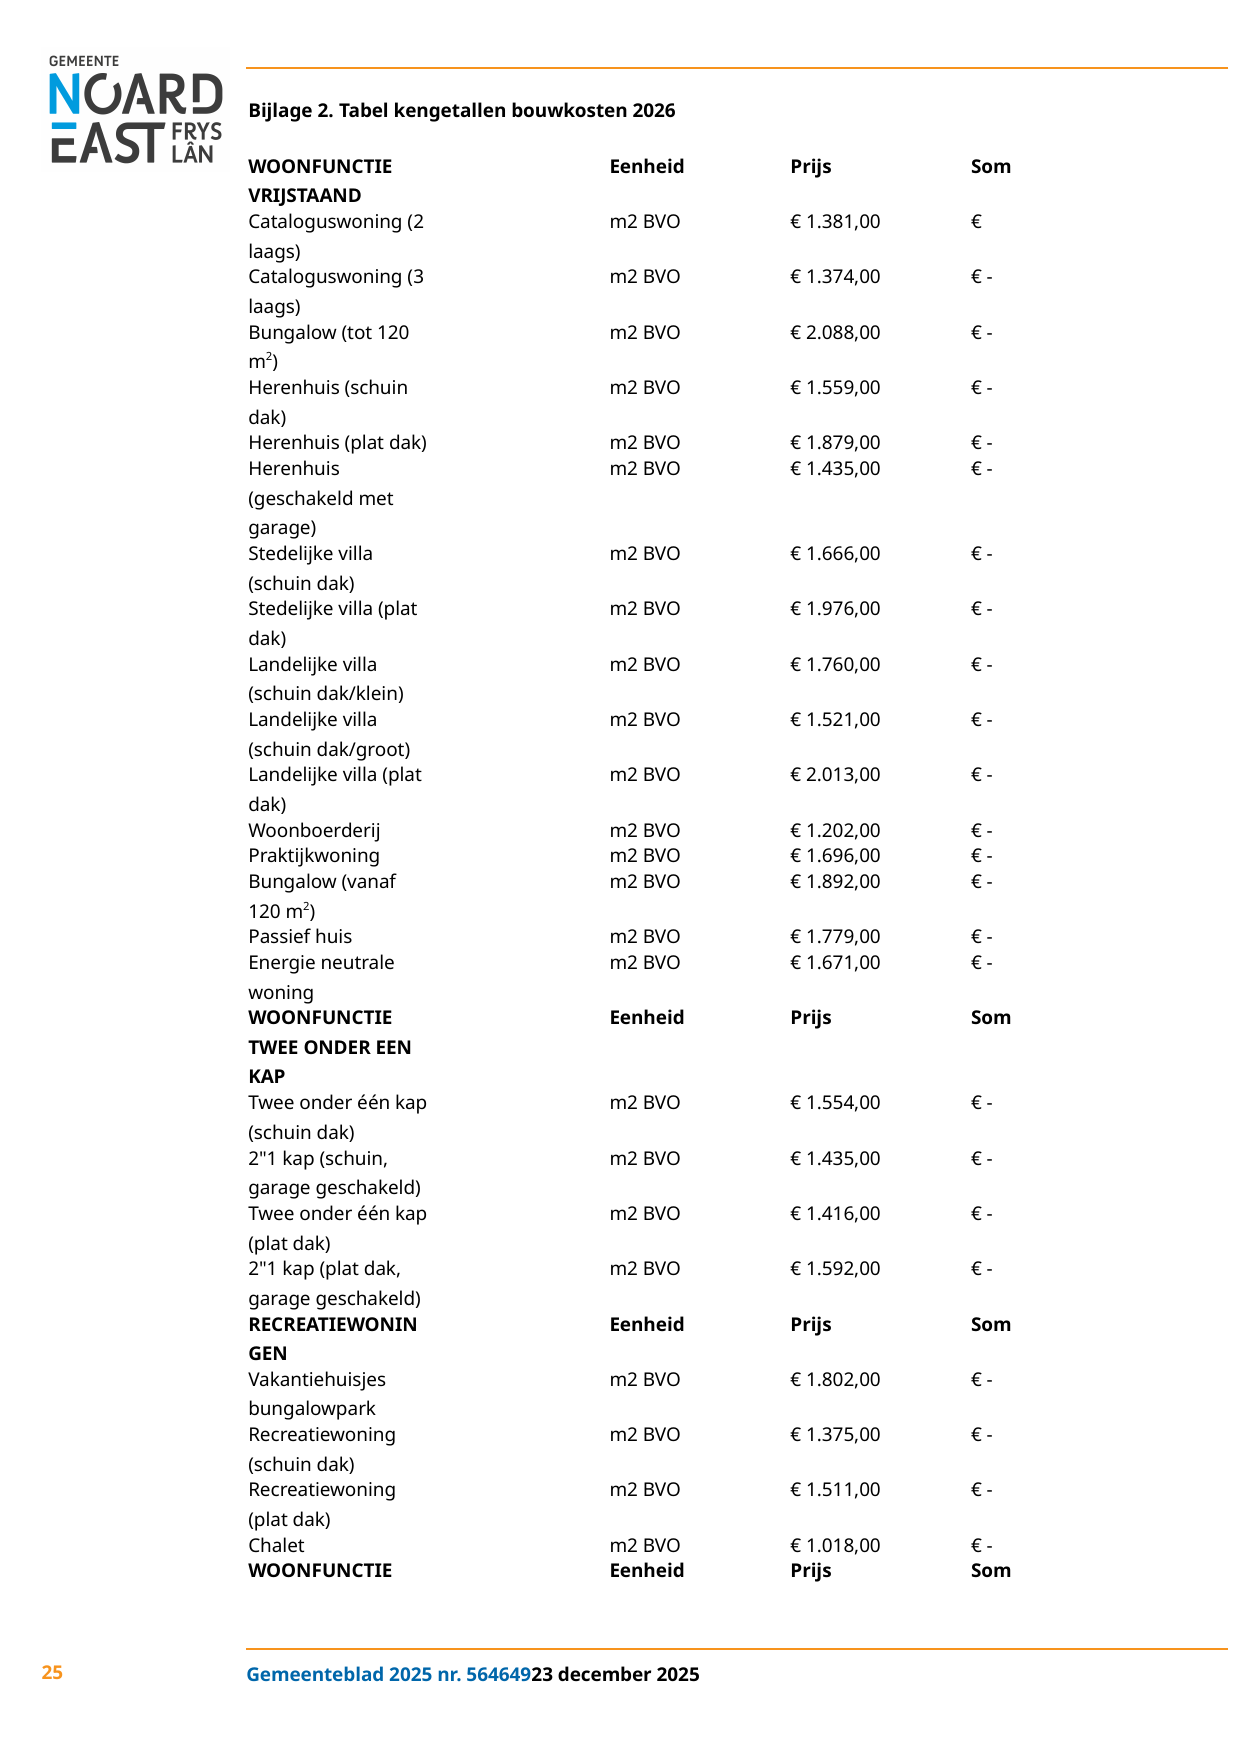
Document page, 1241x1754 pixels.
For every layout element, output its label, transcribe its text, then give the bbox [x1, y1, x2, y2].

table_cell [429, 1005, 609, 1089]
table_cell m2 BVO [609, 924, 790, 949]
table_cell € - [971, 1200, 1152, 1255]
table_cell € - [971, 949, 1152, 1004]
table_cell Passief huis [248, 924, 429, 949]
table_cell € 1.521,00 [790, 706, 971, 761]
table_cell [429, 374, 609, 429]
table_cell Herenhuis (schuin dak) [248, 374, 429, 429]
table_cell [429, 924, 609, 949]
table_cell Cataloguswoning (2 laags) [248, 208, 429, 264]
table_cell Cataloguswoning (3 laags) [248, 264, 429, 319]
table_cell [429, 208, 609, 264]
table_cell € 1.374,00 [790, 264, 971, 319]
table_cell m2 BVO [609, 1532, 790, 1558]
table_cell [429, 1255, 609, 1311]
table_cell € - [971, 843, 1152, 868]
table_cell € [971, 208, 1152, 264]
table_cell Prijs [790, 1005, 971, 1089]
table_cell Vakantiehuisjes bungalowpark [248, 1366, 429, 1421]
table_cell [429, 1366, 609, 1421]
table_cell € - [971, 651, 1152, 706]
table_cell [429, 1532, 609, 1558]
table_cell € - [971, 1532, 1152, 1558]
table_cell WOONFUNCTIE TWEE ONDER EEN KAP [248, 1005, 429, 1089]
picture [41, 47, 231, 172]
table_cell € 1.892,00 [790, 868, 971, 923]
table_header Eenheid [609, 153, 790, 208]
table_cell Herenhuis (geschakeld met garage) [248, 455, 429, 540]
table_cell 2"1 kap (schuin, garage geschakeld) [248, 1145, 429, 1200]
table_cell € - [971, 319, 1152, 374]
table_cell € 1.671,00 [790, 949, 971, 1004]
table_cell Stedelijke villa (plat dak) [248, 596, 429, 651]
table_header Prijs [790, 153, 971, 208]
table_cell € 1.592,00 [790, 1255, 971, 1311]
table_cell € 1.018,00 [790, 1532, 971, 1558]
table_cell Twee onder één kap (plat dak) [248, 1200, 429, 1255]
table_cell m2 BVO [609, 706, 790, 761]
table_cell [429, 1090, 609, 1145]
table_cell € - [971, 924, 1152, 949]
table_cell € - [971, 761, 1152, 817]
table_cell € 1.802,00 [790, 1366, 971, 1421]
table_cell m2 BVO [609, 540, 790, 596]
table_cell Recreatiewoning (plat dak) [248, 1477, 429, 1532]
table_cell [429, 817, 609, 842]
table_cell Praktijkwoning [248, 843, 429, 868]
table_cell m2 BVO [609, 1421, 790, 1477]
table_cell [429, 430, 609, 455]
table_cell RECREATIEWONINGEN [248, 1311, 429, 1366]
table_cell m2 BVO [609, 374, 790, 429]
table_cell Bungalow (vanaf 120 m2) [248, 868, 429, 923]
table_cell [429, 949, 609, 1004]
table_cell [429, 1421, 609, 1477]
table_cell Eenheid [609, 1005, 790, 1089]
table_cell € - [971, 868, 1152, 923]
table_cell € - [971, 1255, 1152, 1311]
table_cell Herenhuis (plat dak) [248, 430, 429, 455]
table_cell € 1.202,00 [790, 817, 971, 842]
table_cell m2 BVO [609, 264, 790, 319]
table_cell € 1.554,00 [790, 1090, 971, 1145]
table_cell m2 BVO [609, 1477, 790, 1532]
table_cell m2 BVO [609, 1255, 790, 1311]
table_cell m2 BVO [609, 596, 790, 651]
table_cell m2 BVO [609, 761, 790, 817]
text Bijlage 2. Tabel kengetallen bouwkosten 2026 [248, 95, 1152, 123]
table_cell € - [971, 817, 1152, 842]
table_cell € 1.666,00 [790, 540, 971, 596]
table_cell m2 BVO [609, 1090, 790, 1145]
table_cell € - [971, 264, 1152, 319]
table_cell [429, 319, 609, 374]
table_cell [429, 264, 609, 319]
table_cell m2 BVO [609, 208, 790, 264]
table_cell € - [971, 430, 1152, 455]
table_cell m2 BVO [609, 1366, 790, 1421]
table_cell € - [971, 1366, 1152, 1421]
table_cell WOONFUNCTIE [248, 1558, 429, 1583]
table_cell [429, 596, 609, 651]
table_cell Landelijke villa (schuin dak/klein) [248, 651, 429, 706]
table_cell € 1.559,00 [790, 374, 971, 429]
table_cell € 1.381,00 [790, 208, 971, 264]
table_cell m2 BVO [609, 319, 790, 374]
table_cell € - [971, 540, 1152, 596]
table_cell m2 BVO [609, 455, 790, 540]
table_cell € 2.013,00 [790, 761, 971, 817]
table_cell € 1.879,00 [790, 430, 971, 455]
table_cell € - [971, 1421, 1152, 1477]
table_header Som [971, 153, 1152, 208]
table_cell Chalet [248, 1532, 429, 1558]
table_cell Prijs [790, 1558, 971, 1583]
table_cell Woonboerderij [248, 817, 429, 842]
table_cell € 1.375,00 [790, 1421, 971, 1477]
table_cell m2 BVO [609, 1145, 790, 1200]
table_cell m2 BVO [609, 868, 790, 923]
table_cell € 1.511,00 [790, 1477, 971, 1532]
table_cell m2 BVO [609, 1200, 790, 1255]
table_cell Landelijke villa (schuin dak/groot) [248, 706, 429, 761]
table_cell m2 BVO [609, 843, 790, 868]
table_cell [429, 843, 609, 868]
table_cell Bungalow (tot 120 m2) [248, 319, 429, 374]
table_cell Eenheid [609, 1311, 790, 1366]
table_cell [429, 868, 609, 923]
table_cell € 1.760,00 [790, 651, 971, 706]
table_header WOONFUNCTIE VRIJSTAAND [248, 153, 429, 208]
table_cell Som [971, 1311, 1152, 1366]
table_cell € 1.435,00 [790, 455, 971, 540]
table_cell m2 BVO [609, 949, 790, 1004]
table_cell [429, 1311, 609, 1366]
table_cell [429, 651, 609, 706]
table_cell [429, 1145, 609, 1200]
table_cell m2 BVO [609, 651, 790, 706]
table_cell Stedelijke villa (schuin dak) [248, 540, 429, 596]
table_cell m2 BVO [609, 817, 790, 842]
table_cell € - [971, 596, 1152, 651]
table_cell Prijs [790, 1311, 971, 1366]
table_cell [429, 455, 609, 540]
table_cell € - [971, 1477, 1152, 1532]
table_header [429, 153, 609, 208]
table_cell € - [971, 455, 1152, 540]
table_cell [429, 1200, 609, 1255]
table_cell € 2.088,00 [790, 319, 971, 374]
table_cell Recreatiewoning (schuin dak) [248, 1421, 429, 1477]
table_cell Energie neutrale woning [248, 949, 429, 1004]
table_cell Landelijke villa (plat dak) [248, 761, 429, 817]
table_cell € 1.416,00 [790, 1200, 971, 1255]
table_cell € - [971, 374, 1152, 429]
table_cell € 1.696,00 [790, 843, 971, 868]
table_cell m2 BVO [609, 430, 790, 455]
table_cell [429, 1477, 609, 1532]
table_cell Som [971, 1005, 1152, 1089]
table_cell [429, 761, 609, 817]
table_cell € 1.435,00 [790, 1145, 971, 1200]
table_cell € 1.779,00 [790, 924, 971, 949]
table_cell [429, 706, 609, 761]
table_cell [429, 1558, 609, 1583]
table_cell € 1.976,00 [790, 596, 971, 651]
table_cell € - [971, 1090, 1152, 1145]
table_cell Twee onder één kap (schuin dak) [248, 1090, 429, 1145]
table_cell Som [971, 1558, 1152, 1583]
table_cell 2"1 kap (plat dak, garage geschakeld) [248, 1255, 429, 1311]
table_cell Eenheid [609, 1558, 790, 1583]
table_cell [429, 540, 609, 596]
table_cell € - [971, 1145, 1152, 1200]
table_cell € - [971, 706, 1152, 761]
